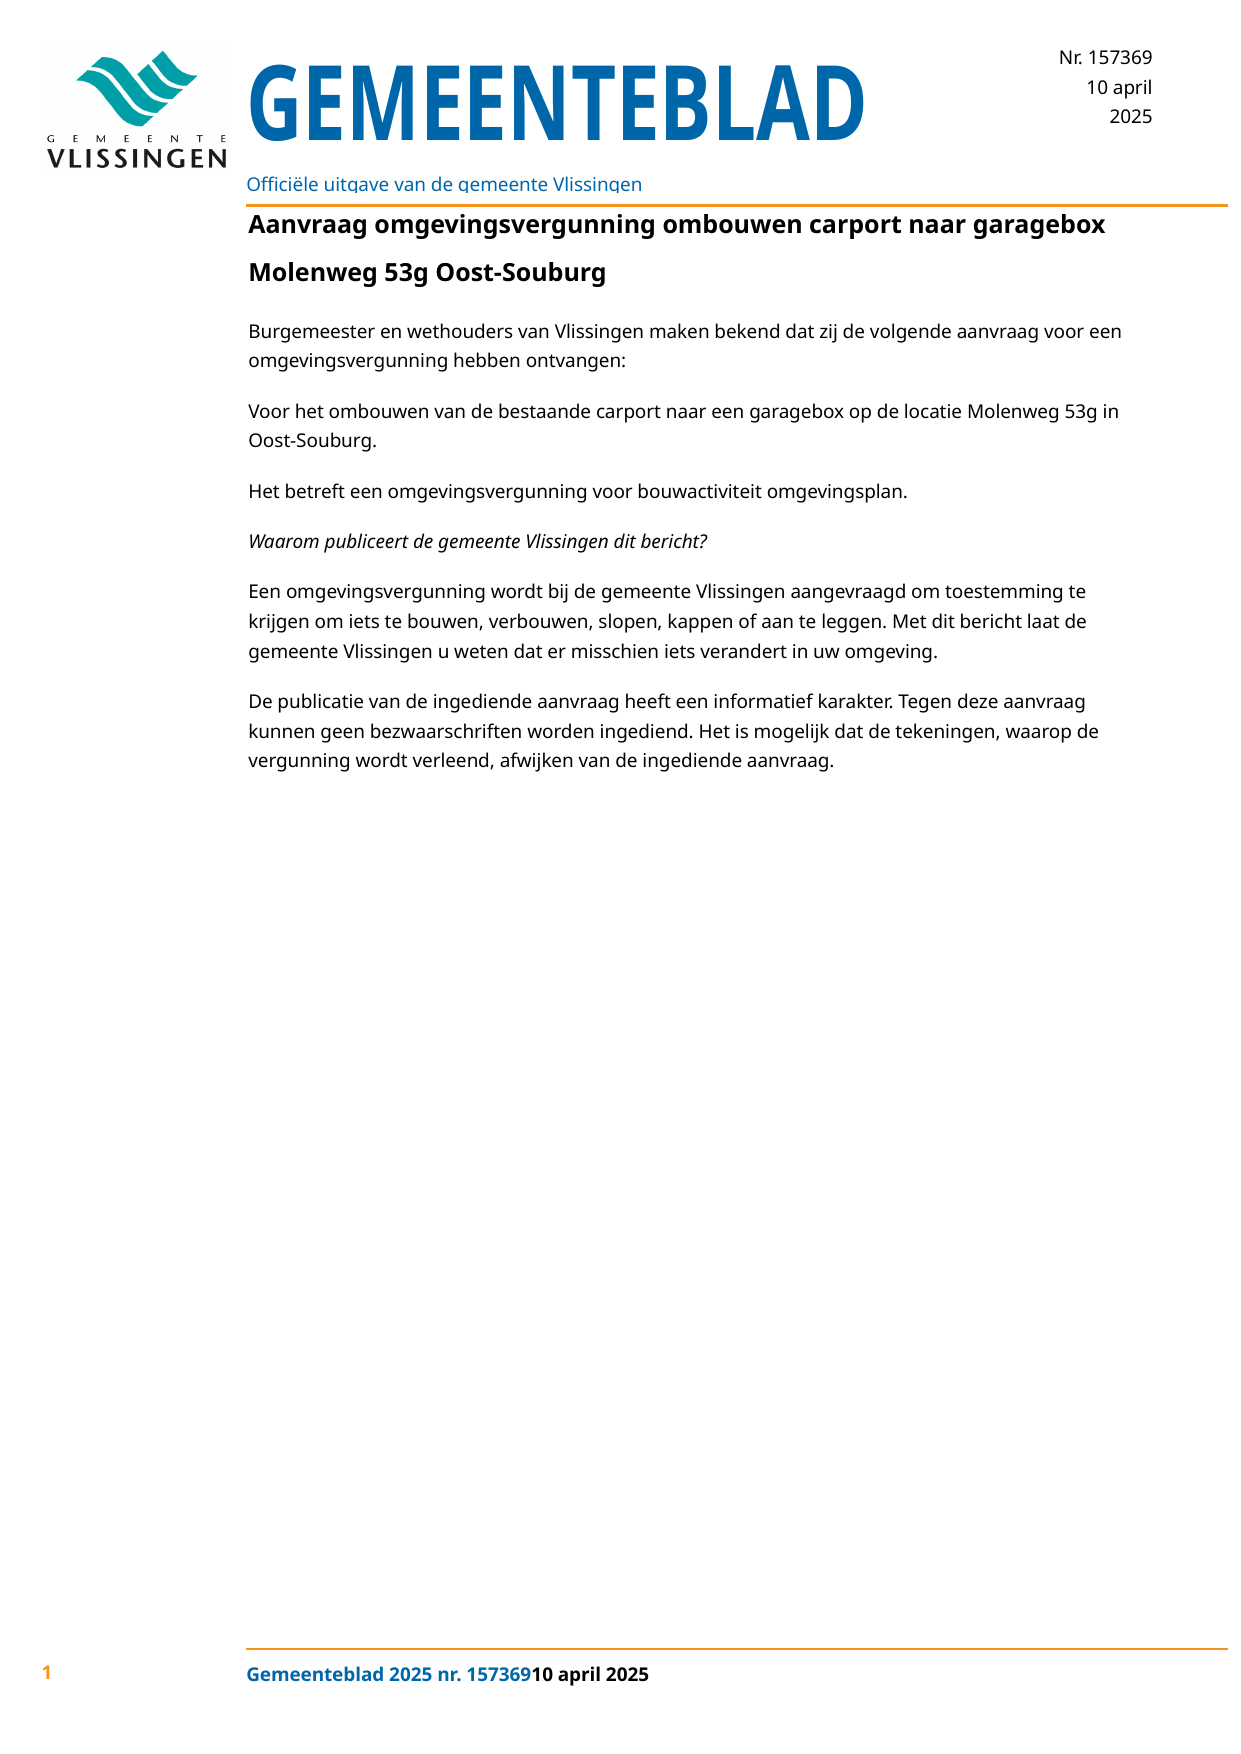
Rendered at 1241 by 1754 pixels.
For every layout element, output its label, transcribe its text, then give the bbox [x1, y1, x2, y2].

picture [41, 47, 231, 172]
text Waarom publiceert de gemeente Vlissingen dit bericht? [248, 528, 1152, 554]
text Voor het ombouwen van de bestaande carport naar een garagebox op de locatie Molenweg 53g in Oost-Souburg. [248, 398, 1152, 453]
text Aanvraag omgevingsvergunning ombouwen carport naar garagebox Molenweg 53g Oost-Souburg [248, 207, 1152, 288]
text Een omgevingsvergunning wordt bij de gemeente Vlissingen aangevraagd om toestemming te krijgen om iets te bouwen, verbouwen, slopen, kappen of aan te leggen. Met dit bericht laat de gemeente Vlissingen u weten dat er misschien iets verandert in uw omgeving. [248, 579, 1152, 664]
text Het betreft een omgevingsvergunning voor bouwactiviteit omgevingsplan. [248, 478, 1152, 504]
text De publicatie van de ingediende aanvraag heeft een informatief karakter. Tegen deze aanvraag kunnen geen bezwaarschriften worden ingediend. Het is mogelijk dat de tekeningen, waarop de vergunning wordt verleend, afwijken van de ingediende aanvraag. [248, 688, 1152, 773]
text Burgemeester en wethouders van Vlissingen maken bekend dat zij de volgende aanvraag voor een omgevingsvergunning hebben ontvangen: [248, 318, 1152, 373]
